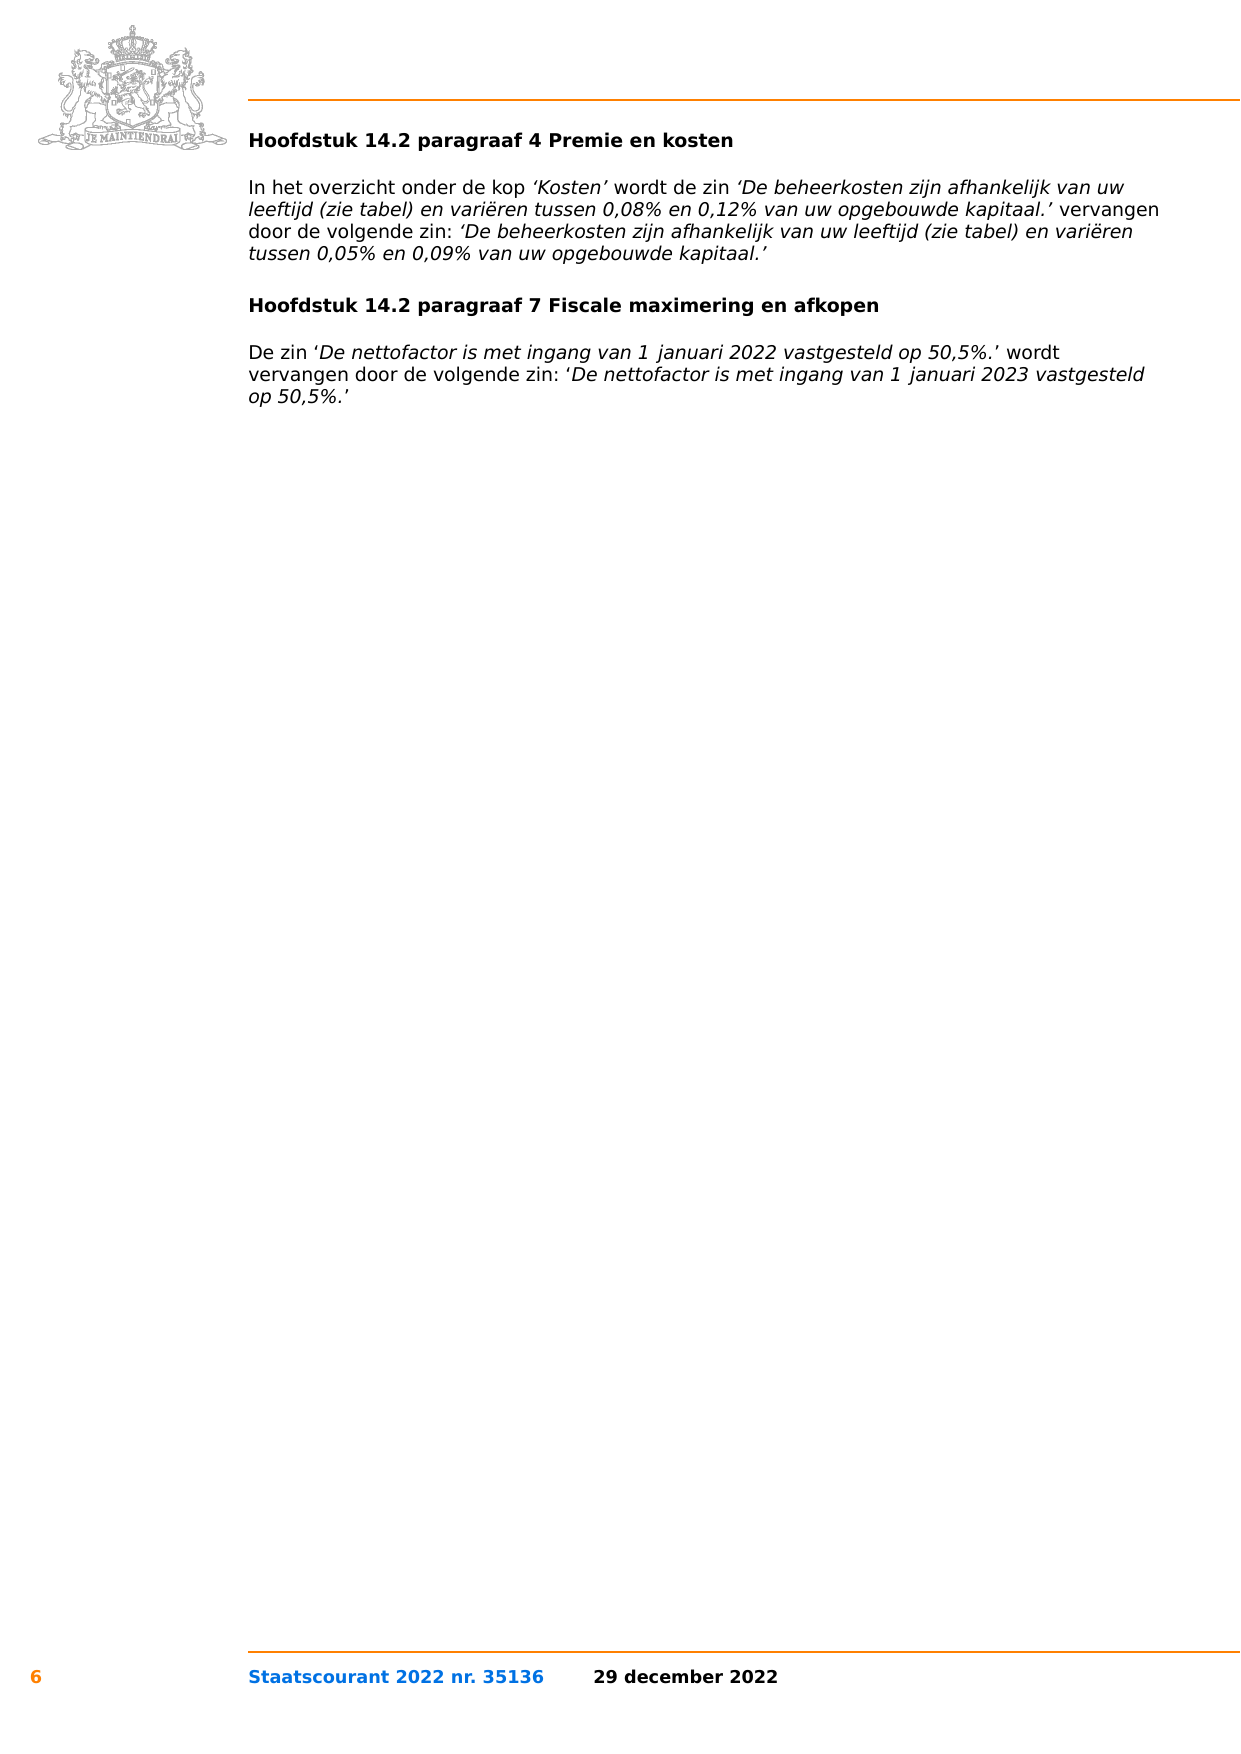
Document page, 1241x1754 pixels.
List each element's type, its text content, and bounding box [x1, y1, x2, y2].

subtitle Hoofdstuk 14.2 paragraaf 7 Fiscale maximering en afkopen [248, 295, 1163, 317]
text De zin ‘De nettofactor is met ingang van 1 januari 2022 vastgesteld op 50,5%.’ wordt vervangen door de volgende zin: ‘De nettofactor is met ingang van 1 januari 2023 vastgesteld op 50,5%.’ [248, 342, 1163, 408]
text In het overzicht onder de kop ‘Kosten’ wordt de zin ‘De beheerkosten zijn afhankelijk van uw leeftijd (zie tabel) en variëren tussen 0,08% en 0,12% van uw opgebouwde kapitaal.’ vervangen door de volgende zin: ‘De beheerkosten zijn afhankelijk van uw leeftijd (zie tabel) en variëren tussen 0,05% en 0,09% van uw opgebouwde kapitaal.’ [248, 177, 1163, 265]
picture [38, 25, 227, 150]
subtitle Hoofdstuk 14.2 paragraaf 4 Premie en kosten [248, 130, 1163, 152]
